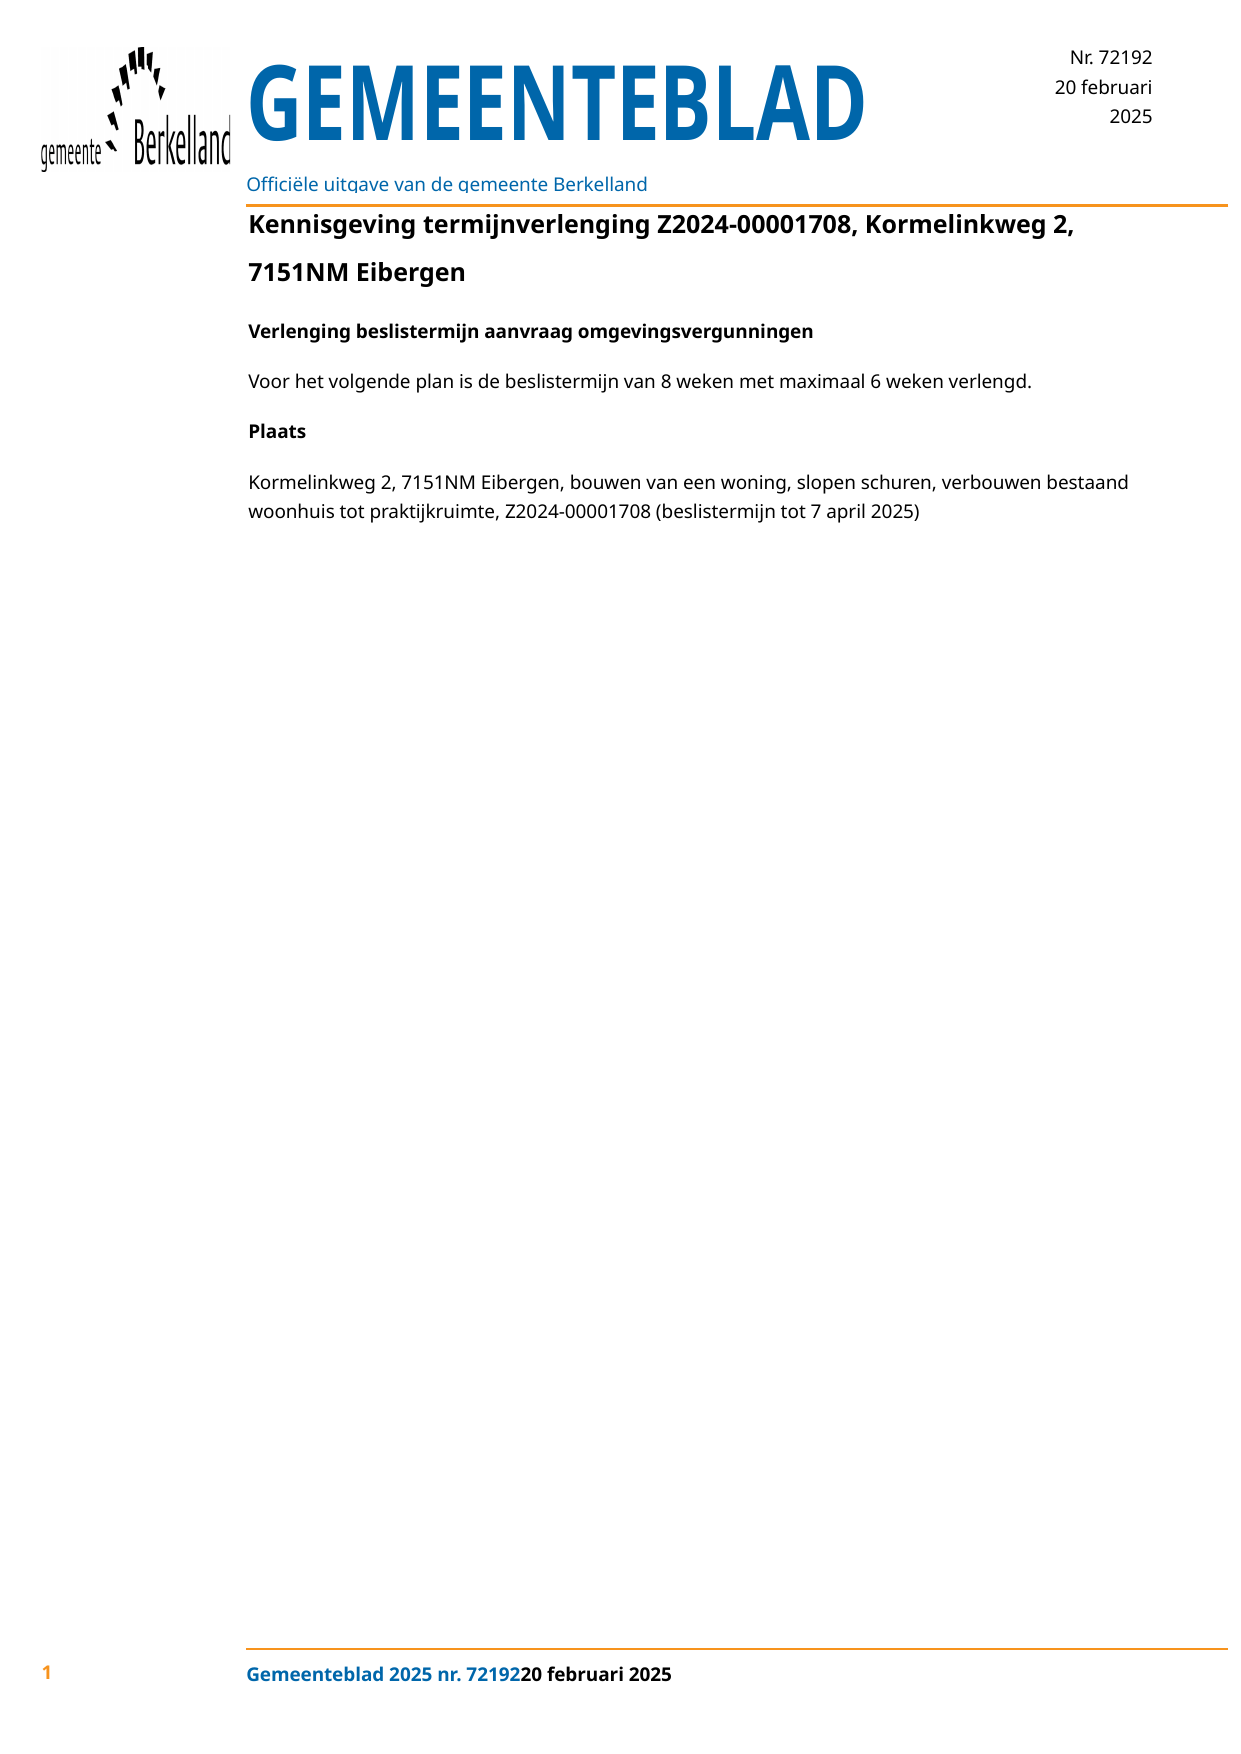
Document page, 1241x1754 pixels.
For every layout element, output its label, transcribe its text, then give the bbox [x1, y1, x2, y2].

text Kennisgeving termijnverlenging Z2024-00001708, Kormelinkweg 2, 7151NM Eibergen [248, 207, 1152, 288]
text Verlenging beslistermijn aanvraag omgevingsvergunningen [248, 318, 1152, 344]
picture [41, 47, 231, 172]
text Kormelinkweg 2, 7151NM Eibergen, bouwen van een woning, slopen schuren, verbouwen bestaand woonhuis tot praktijkruimte, Z2024-00001708 (beslistermijn tot 7 april 2025) [248, 469, 1152, 524]
text Voor het volgende plan is de beslistermijn van 8 weken met maximaal 6 weken verlengd. [248, 368, 1152, 394]
text Plaats [248, 419, 1152, 444]
